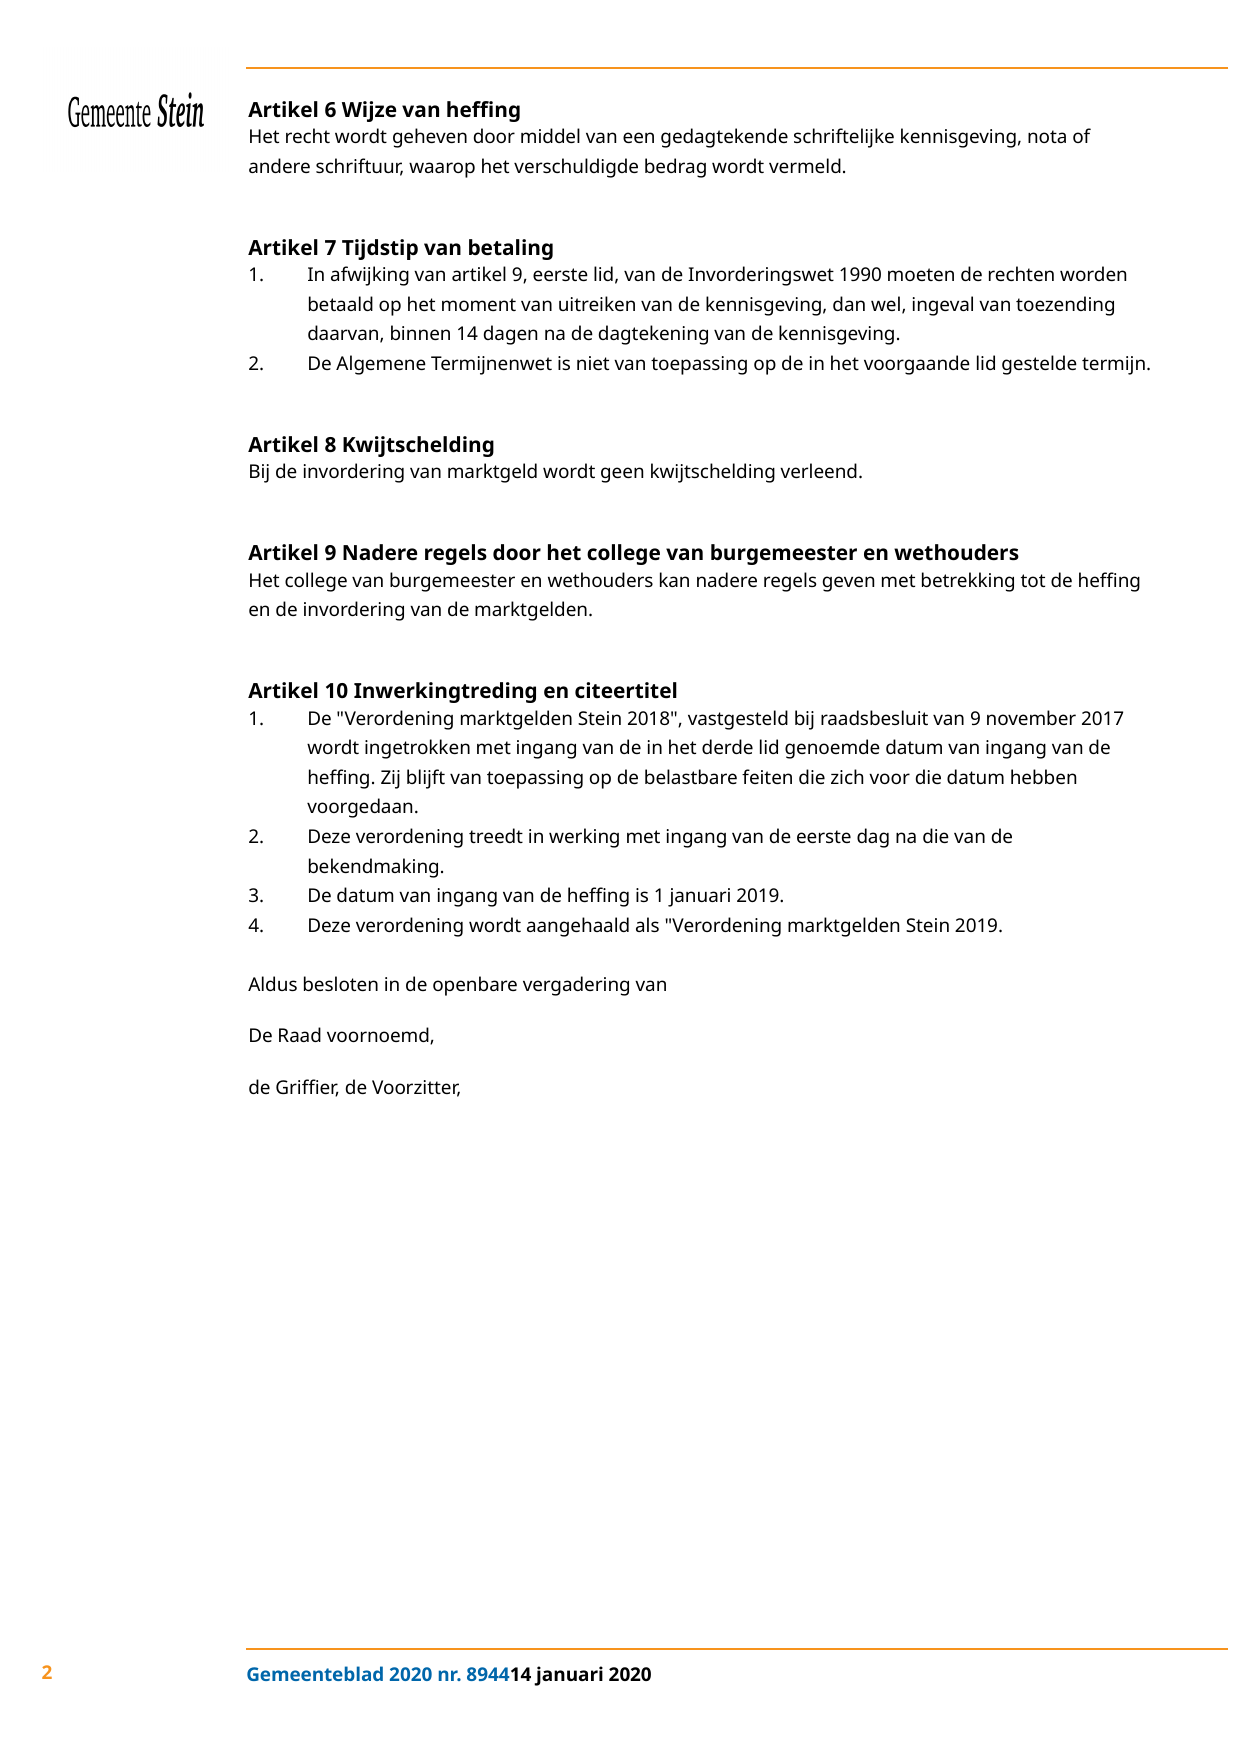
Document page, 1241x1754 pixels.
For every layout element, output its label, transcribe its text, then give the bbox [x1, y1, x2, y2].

list De "Verordening marktgelden Stein 2018", vastgesteld bij raadsbesluit van 9 november 2017 wordt ingetrokken met ingang van de in het derde lid genoemde datum van ingang van de heffing. Zij blijft van toepassing op de belastbare feiten die zich voor die datum hebben voorgedaan. [248, 705, 1152, 819]
list Deze verordening wordt aangehaald als "Verordening marktgelden Stein 2019. [248, 912, 1152, 938]
text Artikel 6 Wijze van heffing [248, 95, 1152, 123]
text Artikel 9 Nadere regels door het college van burgemeester en wethouders [248, 538, 1152, 567]
list In afwijking van artikel 9, eerste lid, van de Invorderingswet 1990 moeten de rechten worden betaald op het moment van uitreiken van de kennisgeving, dan wel, ingeval van toezending daarvan, binnen 14 dagen na de dagtekening van de kennisgeving. [248, 261, 1152, 346]
list Deze verordening treedt in werking met ingang van de eerste dag na die van de bekendmaking. [248, 823, 1152, 878]
text Aldus besloten in de openbare vergadering van [248, 971, 1152, 997]
text Artikel 7 Tijdstip van betaling [248, 233, 1152, 261]
text Het college van burgemeester en wethouders kan nadere regels geven met betrekking tot de heffing en de invordering van de marktgelden. [248, 567, 1152, 622]
text De Raad voornoemd, [248, 1023, 1152, 1048]
text Het recht wordt geheven door middel van een gedagtekende schriftelijke kennisgeving, nota of andere schriftuur, waarop het verschuldigde bedrag wordt vermeld. [248, 123, 1152, 178]
picture [41, 47, 231, 172]
text de Griffier, de Voorzitter, [248, 1074, 1152, 1100]
text Artikel 8 Kwijtschelding [248, 430, 1152, 458]
text Bij de invordering van marktgeld wordt geen kwijtschelding verleend. [248, 458, 1152, 484]
text Artikel 10 Inwerkingtreding en citeertitel [248, 676, 1152, 705]
list De Algemene Termijnenwet is niet van toepassing op de in het voorgaande lid gestelde termijn. [248, 350, 1152, 376]
list De datum van ingang van de heffing is 1 januari 2019. [248, 882, 1152, 908]
